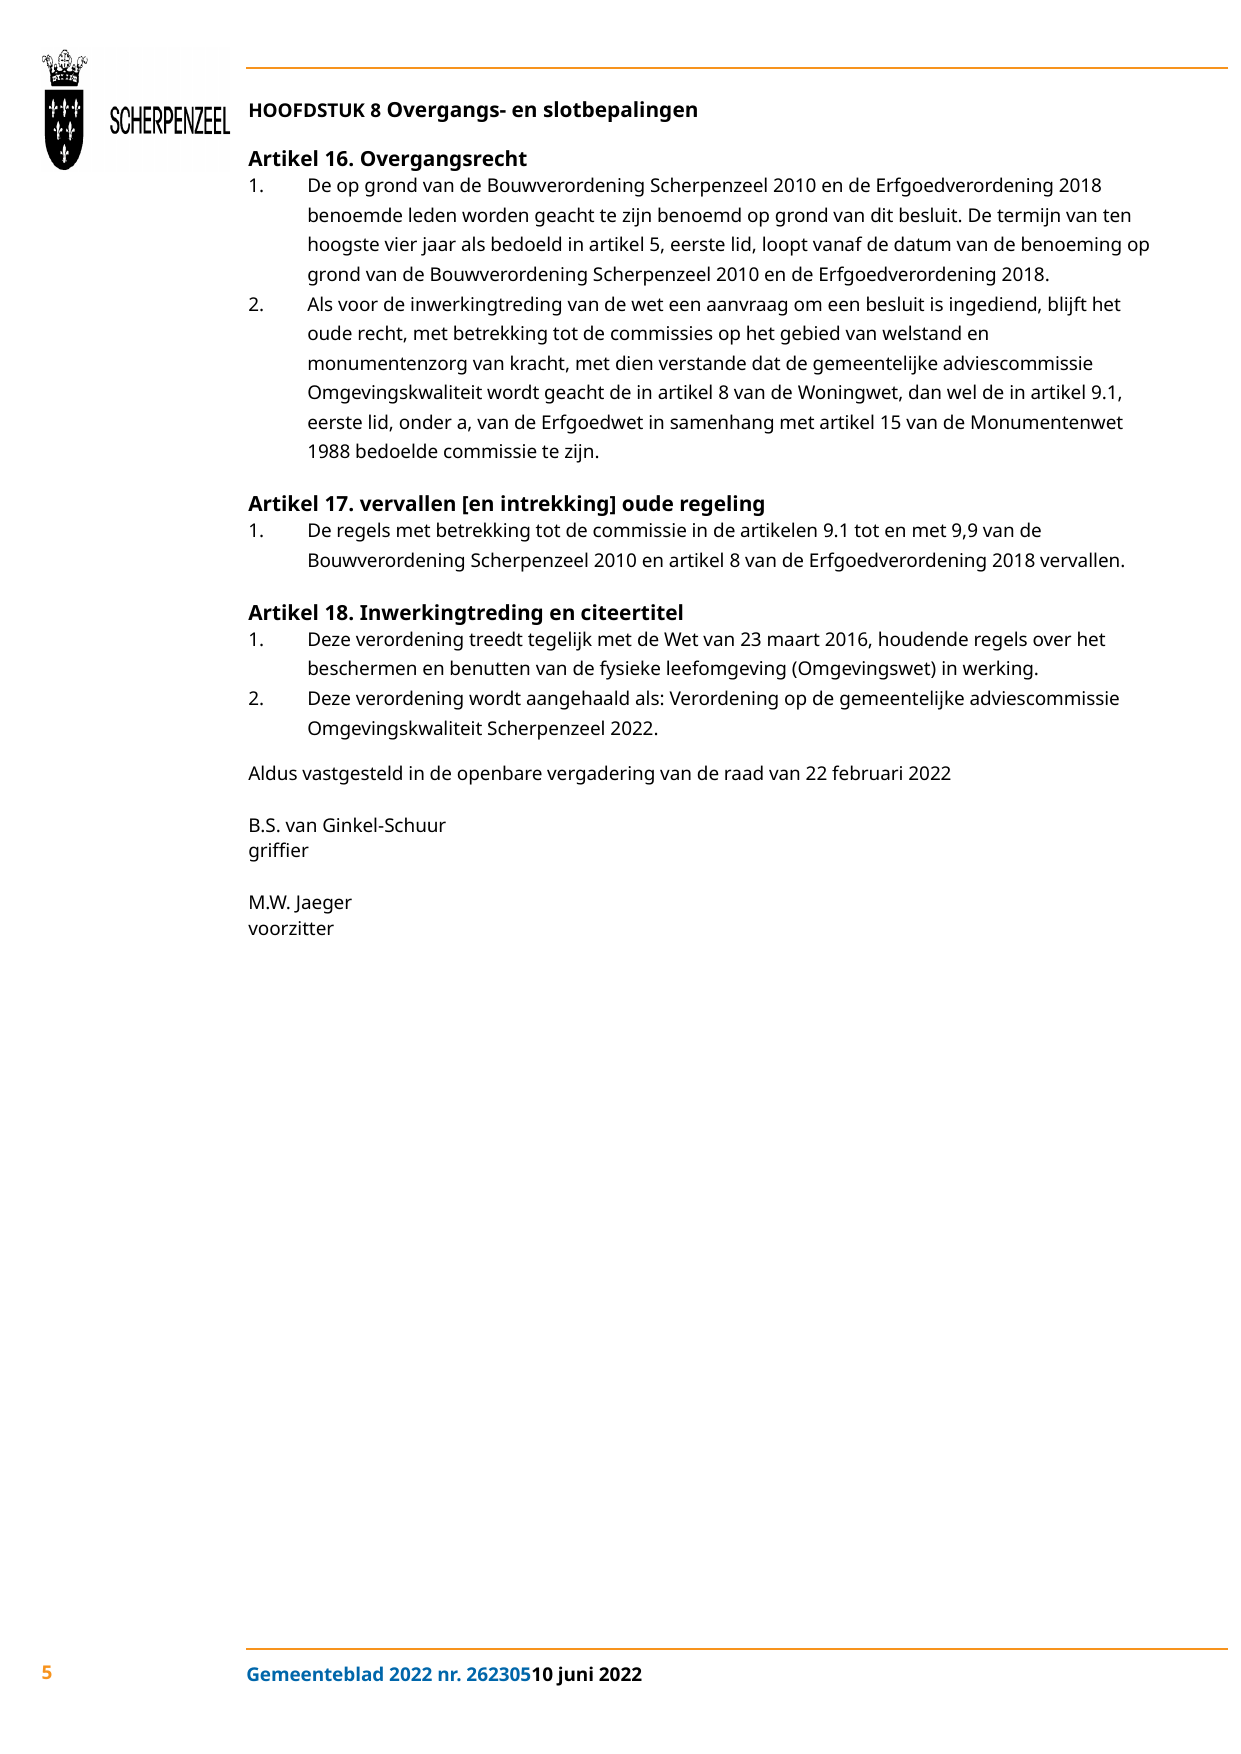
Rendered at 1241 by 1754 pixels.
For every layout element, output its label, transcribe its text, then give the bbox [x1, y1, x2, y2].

list De regels met betrekking tot de commissie in de artikelen 9.1 tot en met 9,9 van de Bouwverordening Scherpenzeel 2010 en artikel 8 van de Erfgoedverordening 2018 vervallen. [248, 518, 1152, 573]
picture [41, 47, 231, 172]
text HOOFDSTUK 8 Overgangs- en slotbepalingen [248, 95, 1152, 123]
text M.W. Jaeger [248, 889, 1152, 915]
text Aldus vastgesteld in de openbare vergadering van de raad van 22 februari 2022 [248, 760, 1152, 786]
text B.S. van Ginkel-Schuur [248, 812, 1152, 838]
list Deze verordening treedt tegelijk met de Wet van 23 maart 2016, houdende regels over het beschermen en benutten van de fysieke leefomgeving (Omgevingswet) in werking. [248, 626, 1152, 681]
list Als voor de inwerkingtreding van de wet een aanvraag om een besluit is ingediend, blijft het oude recht, met betrekking tot de commissies op het gebied van welstand en monumentenzorg van kracht, met dien verstande dat de gemeentelijke adviescommissie Omgevingskwaliteit wordt geacht de in artikel 8 van de Woningwet, dan wel de in artikel 9.1, eerste lid, onder a, van de Erfgoedwet in samenhang met artikel 15 van de Monumentenwet 1988 bedoelde commissie te zijn. [248, 291, 1152, 464]
text Artikel 18. Inwerkingtreding en citeertitel [248, 598, 1152, 626]
list De op grond van de Bouwverordening Scherpenzeel 2010 en de Erfgoedverordening 2018 benoemde leden worden geacht te zijn benoemd op grond van dit besluit. De termijn van ten hoogste vier jaar als bedoeld in artikel 5, eerste lid, loopt vanaf de datum van de benoeming op grond van de Bouwverordening Scherpenzeel 2010 en de Erfgoedverordening 2018. [248, 172, 1152, 287]
text Artikel 16. Overgangsrecht [248, 144, 1152, 172]
text Artikel 17. vervallen [en intrekking] oude regeling [248, 489, 1152, 518]
text griffier [248, 838, 1152, 863]
list Deze verordening wordt aangehaald als: Verordening op de gemeentelijke adviescommissie Omgevingskwaliteit Scherpenzeel 2022. [248, 685, 1152, 741]
text voorzitter [248, 915, 1152, 941]
